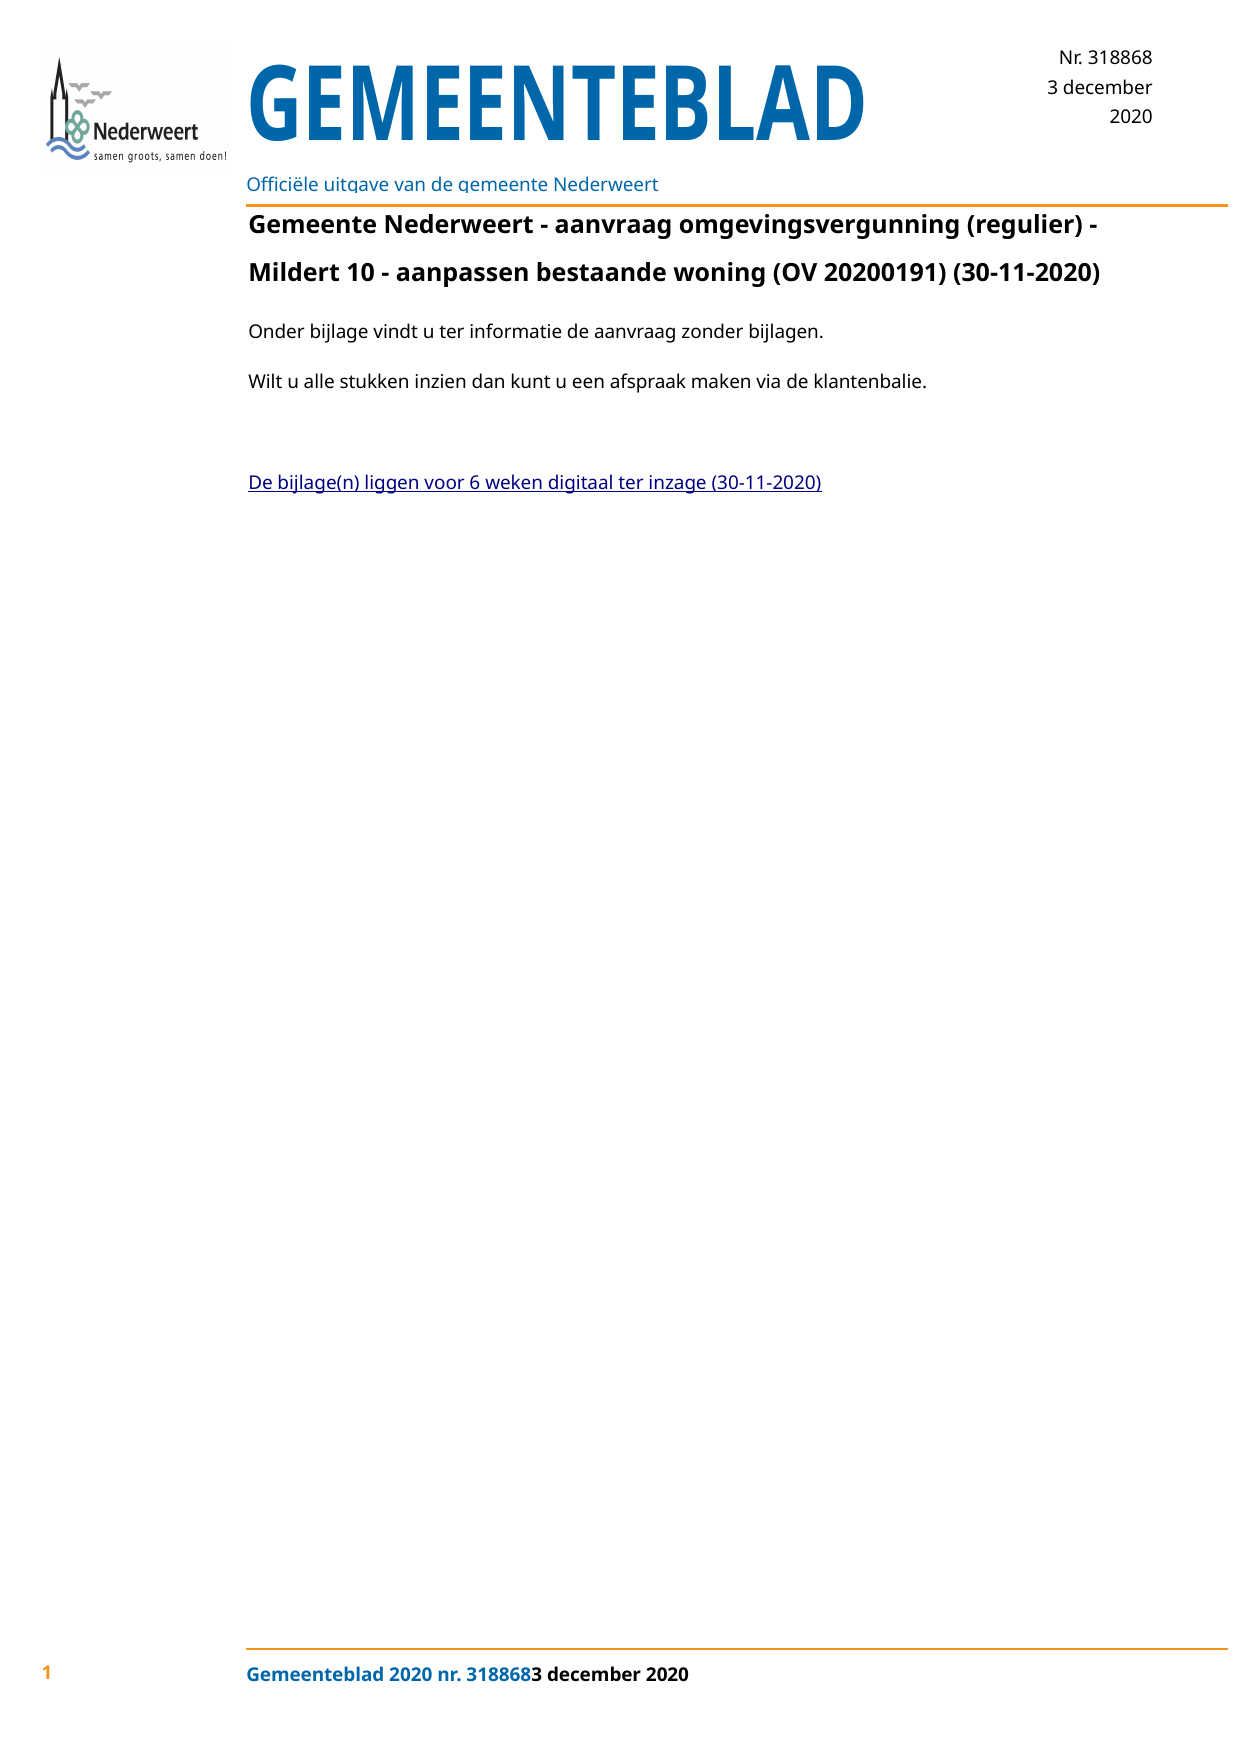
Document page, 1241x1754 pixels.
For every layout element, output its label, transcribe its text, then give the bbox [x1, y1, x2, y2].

text Gemeente Nederweert - aanvraag omgevingsvergunning (regulier) - Mildert 10 - aanpassen bestaande woning (OV 20200191) (30-11-2020) [248, 207, 1152, 288]
picture [41, 47, 231, 172]
text Wilt u alle stukken inzien dan kunt u een afspraak maken via de klantenbalie. [248, 368, 1152, 394]
text De bijlage(n) liggen voor 6 weken digitaal ter inzage (30-11-2020) [248, 469, 1152, 495]
text Onder bijlage vindt u ter informatie de aanvraag zonder bijlagen. [248, 318, 1152, 344]
